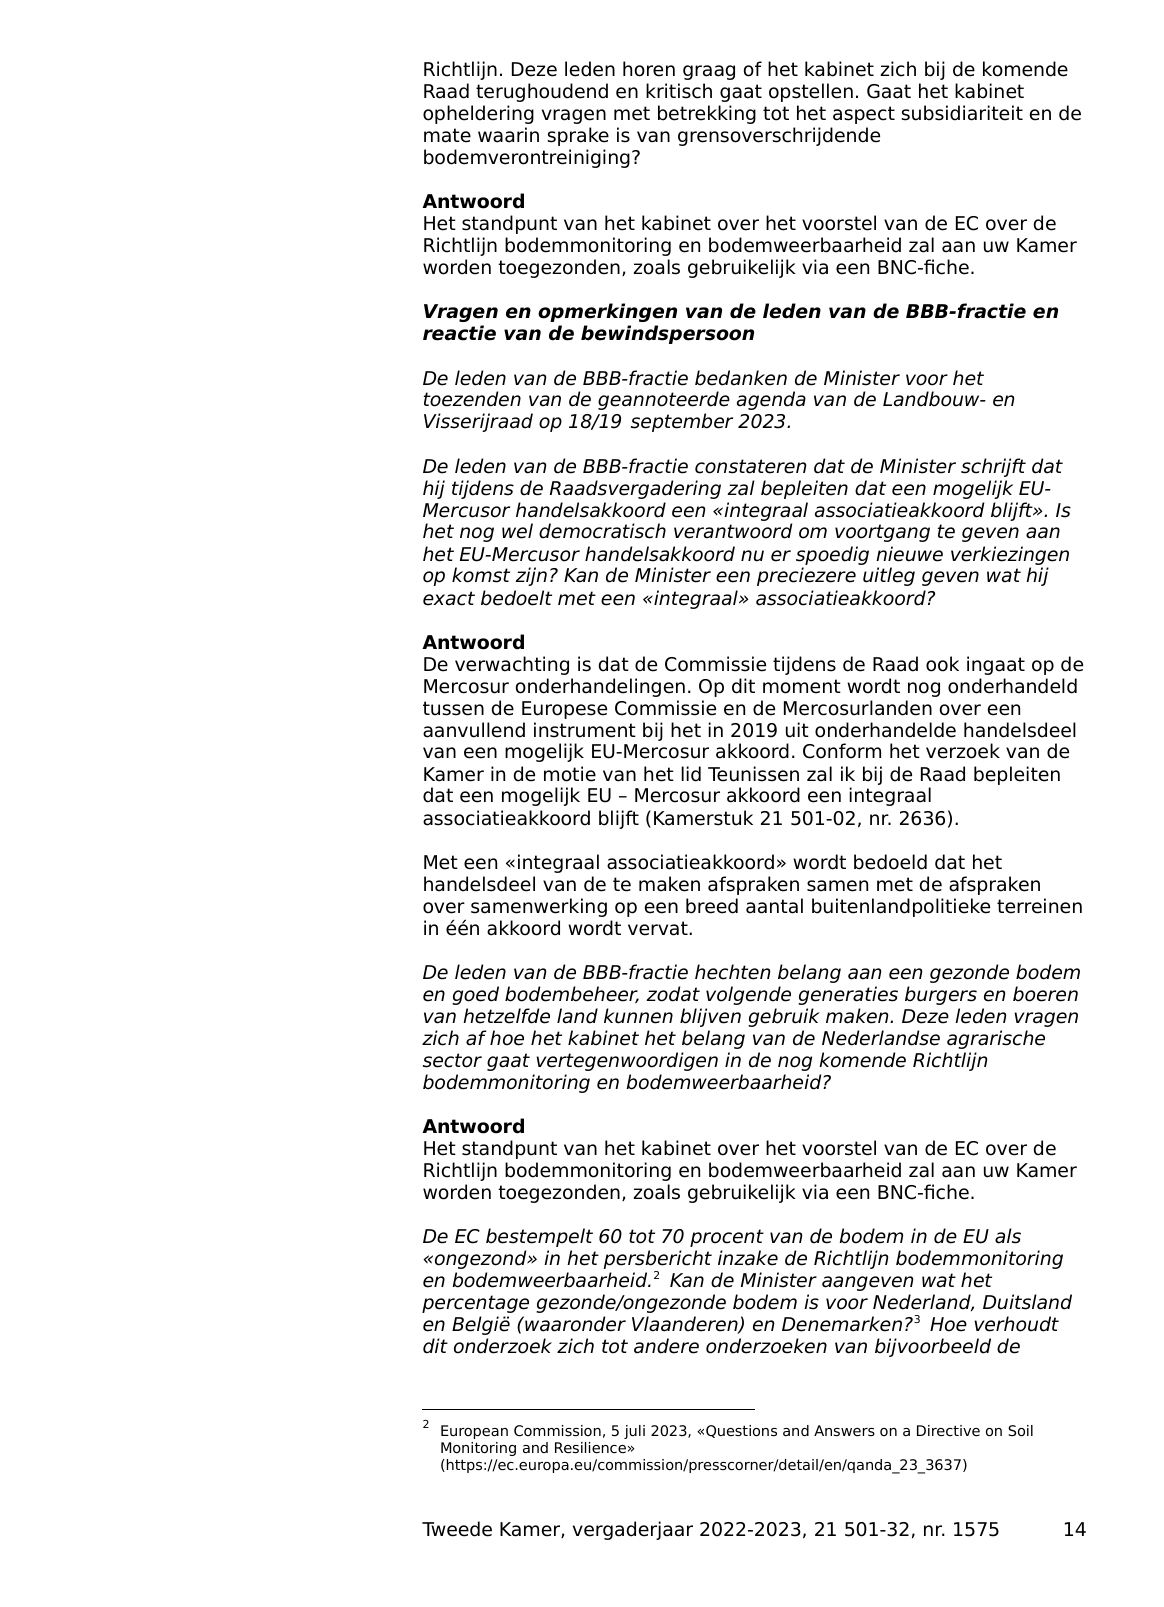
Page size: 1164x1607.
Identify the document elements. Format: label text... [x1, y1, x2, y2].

text European Commission, 5 juli 2023, «Questions and Answers on a Directive on Soil Monitoring and Resilience» (https://ec.europa.eu/commission/presscorner/detail/en/qanda_23_3637) [422, 1418, 1087, 1474]
text De leden van de BBB-fractie bedanken de Minister voor het toezenden van de geannoteerde agenda van de Landbouw- en Visserijraad op 18/19 september 2023. [422, 367, 1087, 433]
text Het standpunt van het kabinet over het voorstel van de EC over de Richtlijn bodemmonitoring en bodemweerbaarheid zal aan uw Kamer worden toegezonden, zoals gebruikelijk via een BNC-fiche. [422, 1138, 1087, 1204]
text Antwoord [422, 632, 1087, 653]
text Antwoord [422, 191, 1087, 213]
text De leden van de BBB-fractie hechten belang aan een gezonde bodem en goed bodembeheer, zodat volgende generaties burgers en boeren van hetzelfde land kunnen blijven gebruik maken. Deze leden vragen zich af hoe het kabinet het belang van de Nederlandse agrarische sector gaat vertegenwoordigen in de nog komende Richtlijn bodemmonitoring en bodemweerbaarheid? [422, 962, 1087, 1093]
text Met een «integraal associatieakkoord» wordt bedoeld dat het handelsdeel van de te maken afspraken samen met de afspraken over samenwerking op een breed aantal buitenlandpolitieke terreinen in één akkoord wordt vervat. [422, 852, 1087, 939]
text Antwoord [422, 1116, 1087, 1138]
text Richtlijn. Deze leden horen graag of het kabinet zich bij de komende Raad terughoudend en kritisch gaat opstellen. Gaat het kabinet opheldering vragen met betrekking tot het aspect subsidiariteit en de mate waarin sprake is van grensoverschrijdende bodemverontreiniging? [422, 59, 1087, 169]
text Het standpunt van het kabinet over het voorstel van de EC over de Richtlijn bodemmonitoring en bodemweerbaarheid zal aan uw Kamer worden toegezonden, zoals gebruikelijk via een BNC-fiche. [422, 213, 1087, 279]
subtitle Vragen en opmerkingen van de leden van de BBB-fractie en reactie van de bewindspersoon [422, 301, 1087, 345]
text De EC bestempelt 60 tot 70 procent van de bodem in de EU als «ongezond» in het persbericht inzake de Richtlijn bodemmonitoring en bodemweerbaarheid. Kan de Minister aangeven wat het percentage gezonde/ongezonde bodem is voor Nederland, Duitsland en België (waaronder Vlaanderen) en Denemarken? Hoe verhoudt dit onderzoek zich tot andere onderzoeken van bijvoorbeeld de [422, 1226, 1087, 1358]
text De leden van de BBB-fractie constateren dat de Minister schrijft dat hij tijdens de Raadsvergadering zal bepleiten dat een mogelijk EU-Mercusor handelsakkoord een «integraal associatieakkoord blijft». Is het nog wel democratisch verantwoord om voortgang te geven aan het EU-Mercusor handelsakkoord nu er spoedig nieuwe verkiezingen op komst zijn? Kan de Minister een preciezere uitleg geven wat hij exact bedoelt met een «integraal» associatieakkoord? [422, 456, 1087, 609]
text De verwachting is dat de Commissie tijdens de Raad ook ingaat op de Mercosur onderhandelingen. Op dit moment wordt nog onderhandeld tussen de Europese Commissie en de Mercosurlanden over een aanvullend instrument bij het in 2019 uit onderhandelde handelsdeel van een mogelijk EU-Mercosur akkoord. Conform het verzoek van de Kamer in de motie van het lid Teunissen zal ik bij de Raad bepleiten dat een mogelijk EU – Mercosur akkoord een integraal associatieakkoord blijft (Kamerstuk 21 501-02, nr. 2636). [422, 653, 1087, 829]
